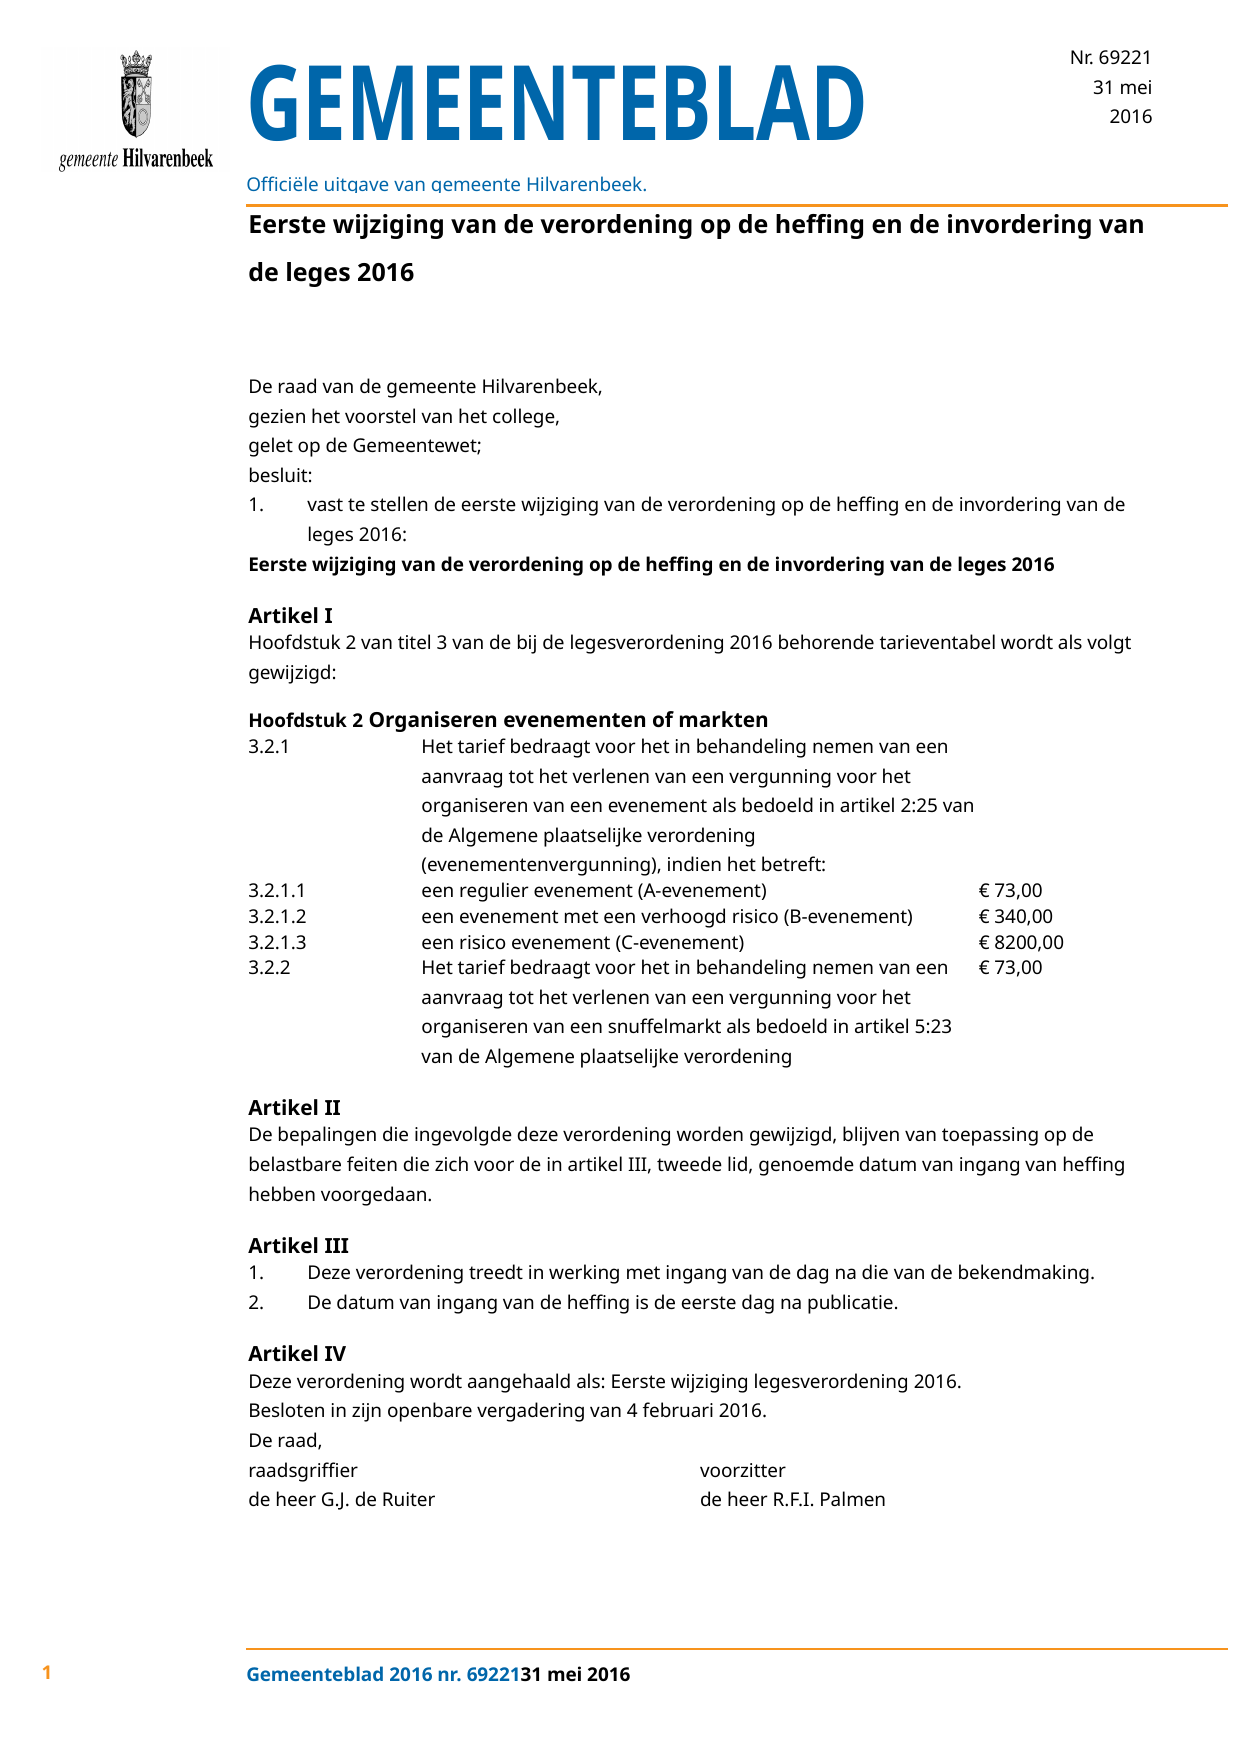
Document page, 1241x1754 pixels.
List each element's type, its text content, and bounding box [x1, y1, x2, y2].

table_cell Het tarief bedraagt voor het in behandeling nemen van een aanvraag tot het verlenen van een vergunning voor het organiseren van een snuffelmarkt als bedoeld in artikel 5:23 van de Algemene plaatselijke verordening [421, 955, 978, 1069]
text Besloten in zijn openbare vergadering van 4 februari 2016. [248, 1398, 1152, 1423]
table_header raadsgriffier de heer G.J. de Ruiter [248, 1457, 700, 1512]
text besluit: [248, 462, 1152, 488]
text De raad, [248, 1427, 1152, 1453]
table_cell € 8200,00 [979, 929, 1152, 954]
text Deze verordening wordt aangehaald als: Eerste wijziging legesverordening 2016. [248, 1368, 1152, 1394]
text Artikel I [248, 601, 1152, 629]
table_cell 3.2.1.3 [248, 929, 421, 954]
text Eerste wijziging van de verordening op de heffing en de invordering van de leges 2016 [248, 551, 1152, 576]
table_cell 3.2.1.1 [248, 878, 421, 903]
table_header 3.2.1 [248, 733, 421, 877]
table_cell een evenement met een verhoogd risico (B-evenement) [421, 903, 978, 929]
text Artikel IV [248, 1339, 1152, 1368]
text De bepalingen die ingevolgde deze verordening worden gewijzigd, blijven van toepassing op de belastbare feiten die zich voor de in artikel III, tweede lid, genoemde datum van ingang van heffing hebben voorgedaan. [248, 1122, 1152, 1206]
list De datum van ingang van de heffing is de eerste dag na publicatie. [248, 1289, 1152, 1315]
list Deze verordening treedt in werking met ingang van de dag na die van de bekendmaking. [248, 1259, 1152, 1285]
picture [41, 47, 231, 172]
text Artikel III [248, 1231, 1152, 1259]
table_cell 3.2.1.2 [248, 903, 421, 929]
text Hoofdstuk 2 van titel 3 van de bij de legesverordening 2016 behorende tarieventabel wordt als volgt gewijzigd: [248, 629, 1152, 685]
text gezien het voorstel van het college, [248, 403, 1152, 428]
table_cell 3.2.2 [248, 955, 421, 1069]
text Hoofdstuk 2 Organiseren evenementen of markten [248, 705, 1152, 733]
text Artikel II [248, 1093, 1152, 1122]
list vast te stellen de eerste wijziging van de verordening op de heffing en de invordering van de leges 2016: [248, 492, 1152, 547]
text Eerste wijziging van de verordening op de heffing en de invordering van de leges 2016 [248, 207, 1152, 288]
table_header [979, 733, 1152, 877]
table_header Het tarief bedraagt voor het in behandeling nemen van een aanvraag tot het verlenen van een vergunning voor het organiseren van een evenement als bedoeld in artikel 2:25 van de Algemene plaatselijke verordening (evenementenvergunning), indien het betreft: [421, 733, 978, 877]
table_cell € 73,00 [979, 878, 1152, 903]
text De raad van de gemeente Hilvarenbeek, [248, 373, 1152, 399]
table_cell € 73,00 [979, 955, 1152, 1069]
table_cell € 340,00 [979, 903, 1152, 929]
table_header voorzitter de heer R.F.I. Palmen [700, 1457, 1152, 1512]
table_cell een regulier evenement (A-evenement) [421, 878, 978, 903]
text gelet op de Gemeentewet; [248, 432, 1152, 458]
table_cell een risico evenement (C-evenement) [421, 929, 978, 954]
